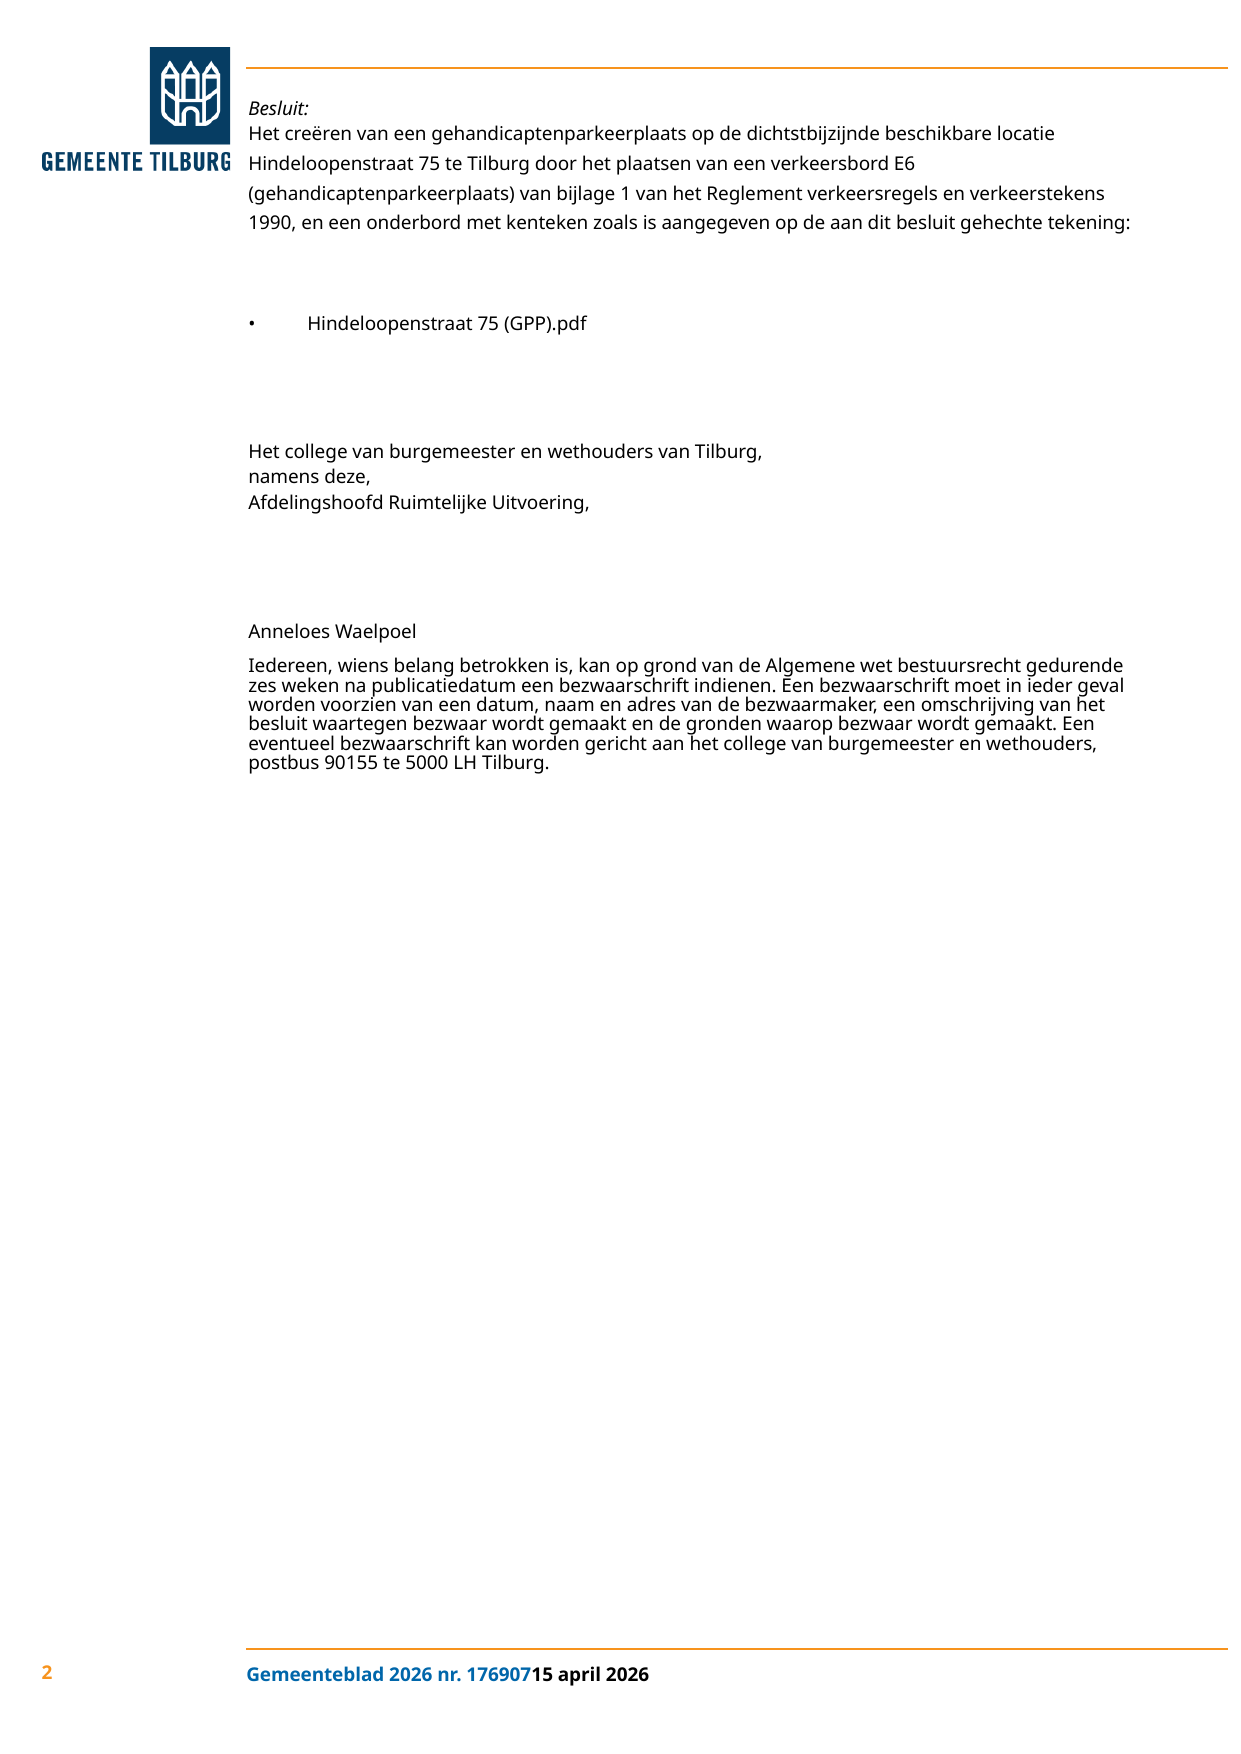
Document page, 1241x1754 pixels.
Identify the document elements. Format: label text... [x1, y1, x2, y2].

picture [41, 47, 231, 172]
text Het creëren van een gehandicaptenparkeerplaats op de dichtstbijzijnde beschikbare locatie Hindeloopenstraat 75 te Tilburg door het plaatsen van een verkeersbord E6 (gehandicaptenparkeerplaats) van bijlage 1 van het Reglement verkeersregels en verkeerstekens 1990, en een onderbord met kenteken zoals is aangegeven op de aan dit besluit gehechte tekening: [248, 121, 1152, 235]
text Besluit: [248, 95, 1152, 121]
list Hindeloopenstraat 75 (GPP).pdf [248, 310, 1152, 336]
text Iedereen, wiens belang betrokken is, kan op grond van de Algemene wet bestuursrecht gedurende zes weken na publicatiedatum een bezwaarschrift indienen. Een bezwaarschrift moet in ieder geval worden voorzien van een datum, naam en adres van de bezwaarmaker, een omschrijving van het besluit waartegen bezwaar wordt gemaakt en de gronden waarop bezwaar wordt gemaakt. Een eventueel bezwaarschrift kan worden gericht aan het college van burgemeester en wethouders, postbus 90155 te 5000 LH Tilburg. [248, 657, 1152, 773]
text Het college van burgemeester en wethouders van Tilburg, [248, 438, 1152, 464]
text Anneloes Waelpoel [248, 618, 1152, 644]
text Afdelingshoofd Ruimtelijke Uitvoering, [248, 489, 1152, 515]
text namens deze, [248, 464, 1152, 489]
